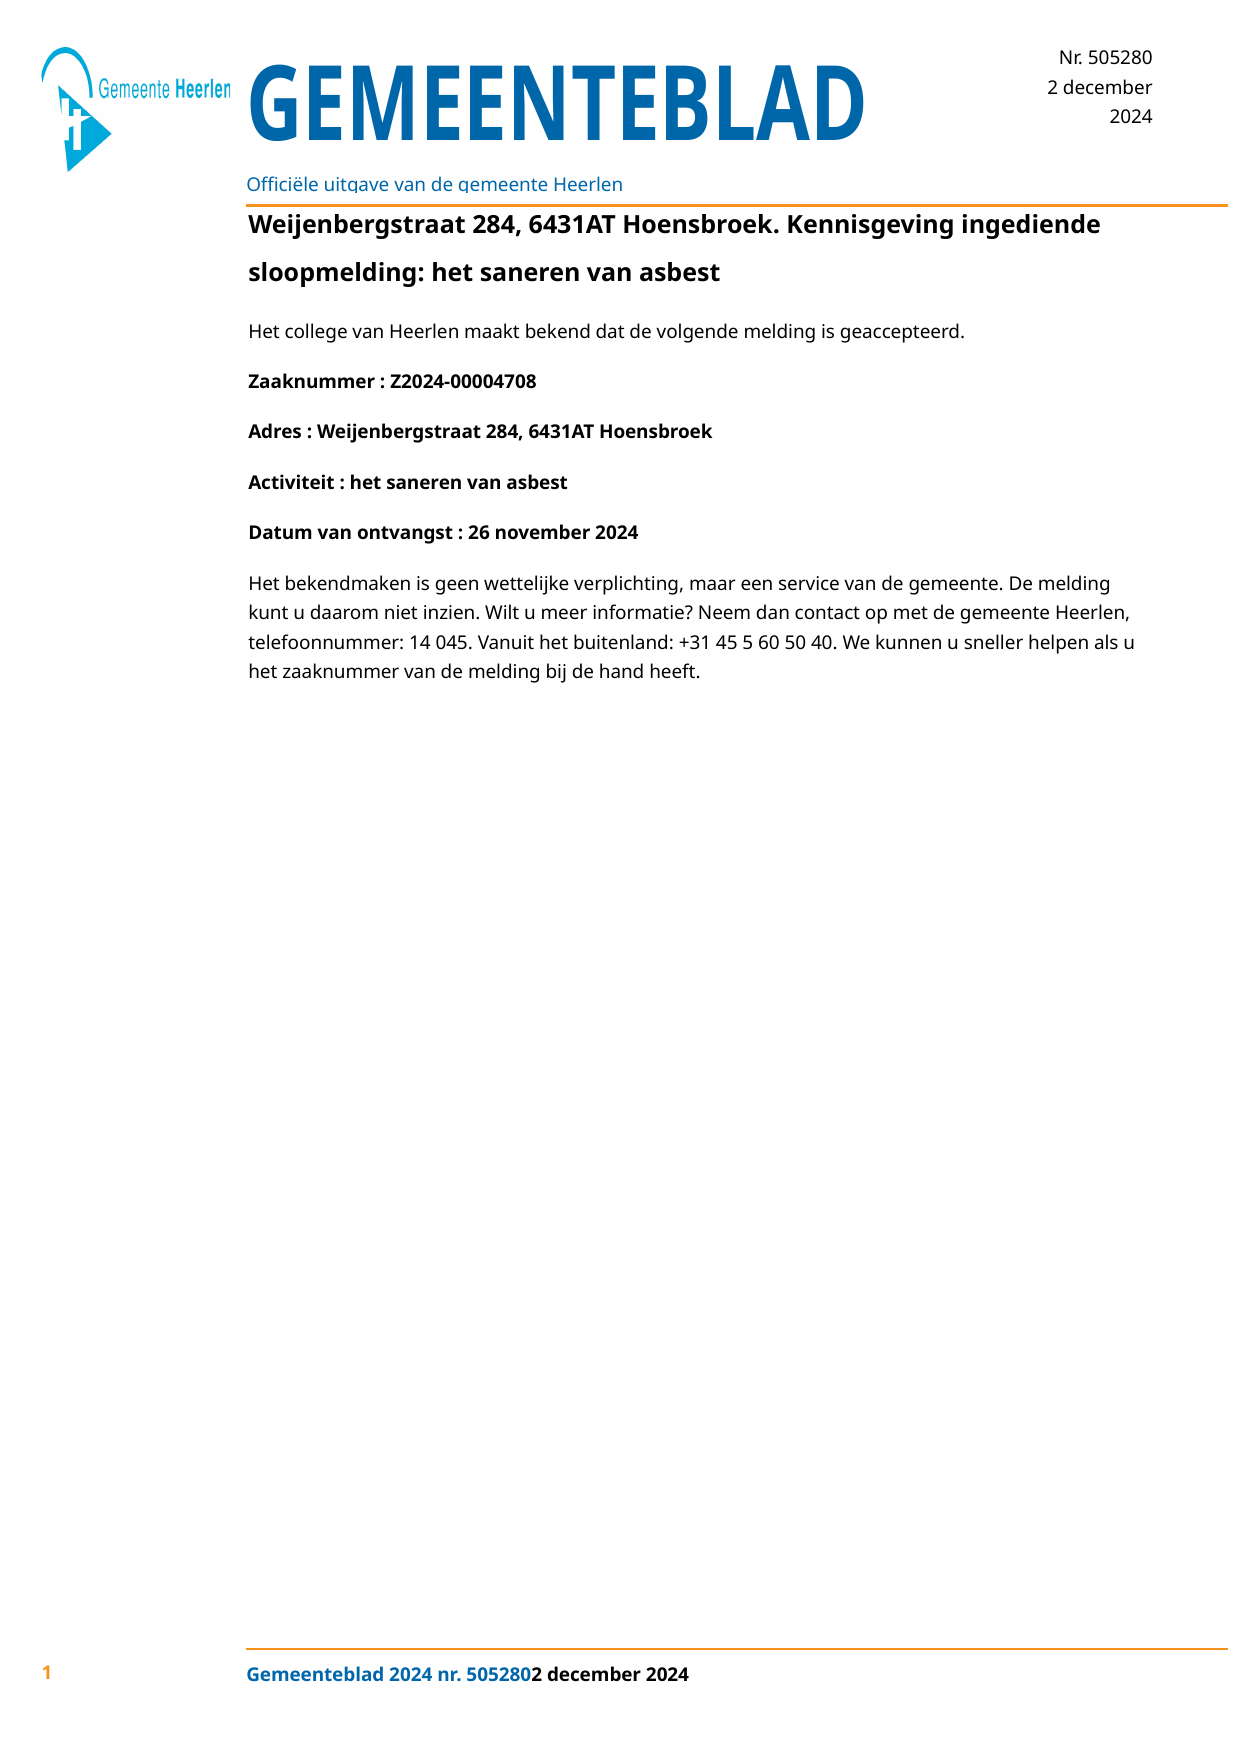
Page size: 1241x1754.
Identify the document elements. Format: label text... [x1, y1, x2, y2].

text Zaaknummer : Z2024-00004708 [248, 368, 1152, 394]
text Activiteit : het saneren van asbest [248, 469, 1152, 495]
text Datum van ontvangst : 26 november 2024 [248, 519, 1152, 545]
text Het college van Heerlen maakt bekend dat de volgende melding is geaccepteerd. [248, 318, 1152, 344]
text Adres : Weijenbergstraat 284, 6431AT Hoensbroek [248, 419, 1152, 444]
text Weijenbergstraat 284, 6431AT Hoensbroek. Kennisgeving ingediende sloopmelding: het saneren van asbest [248, 207, 1152, 288]
picture [41, 47, 231, 172]
text Het bekendmaken is geen wettelijke verplichting, maar een service van de gemeente. De melding kunt u daarom niet inzien. Wilt u meer informatie? Neem dan contact op met de gemeente Heerlen, telefoonnummer: 14 045. Vanuit het buitenland: +31 45 5 60 50 40. We kunnen u sneller helpen als u het zaaknummer van de melding bij de hand heeft. [248, 570, 1152, 684]
picture [41, 47, 59, 70]
